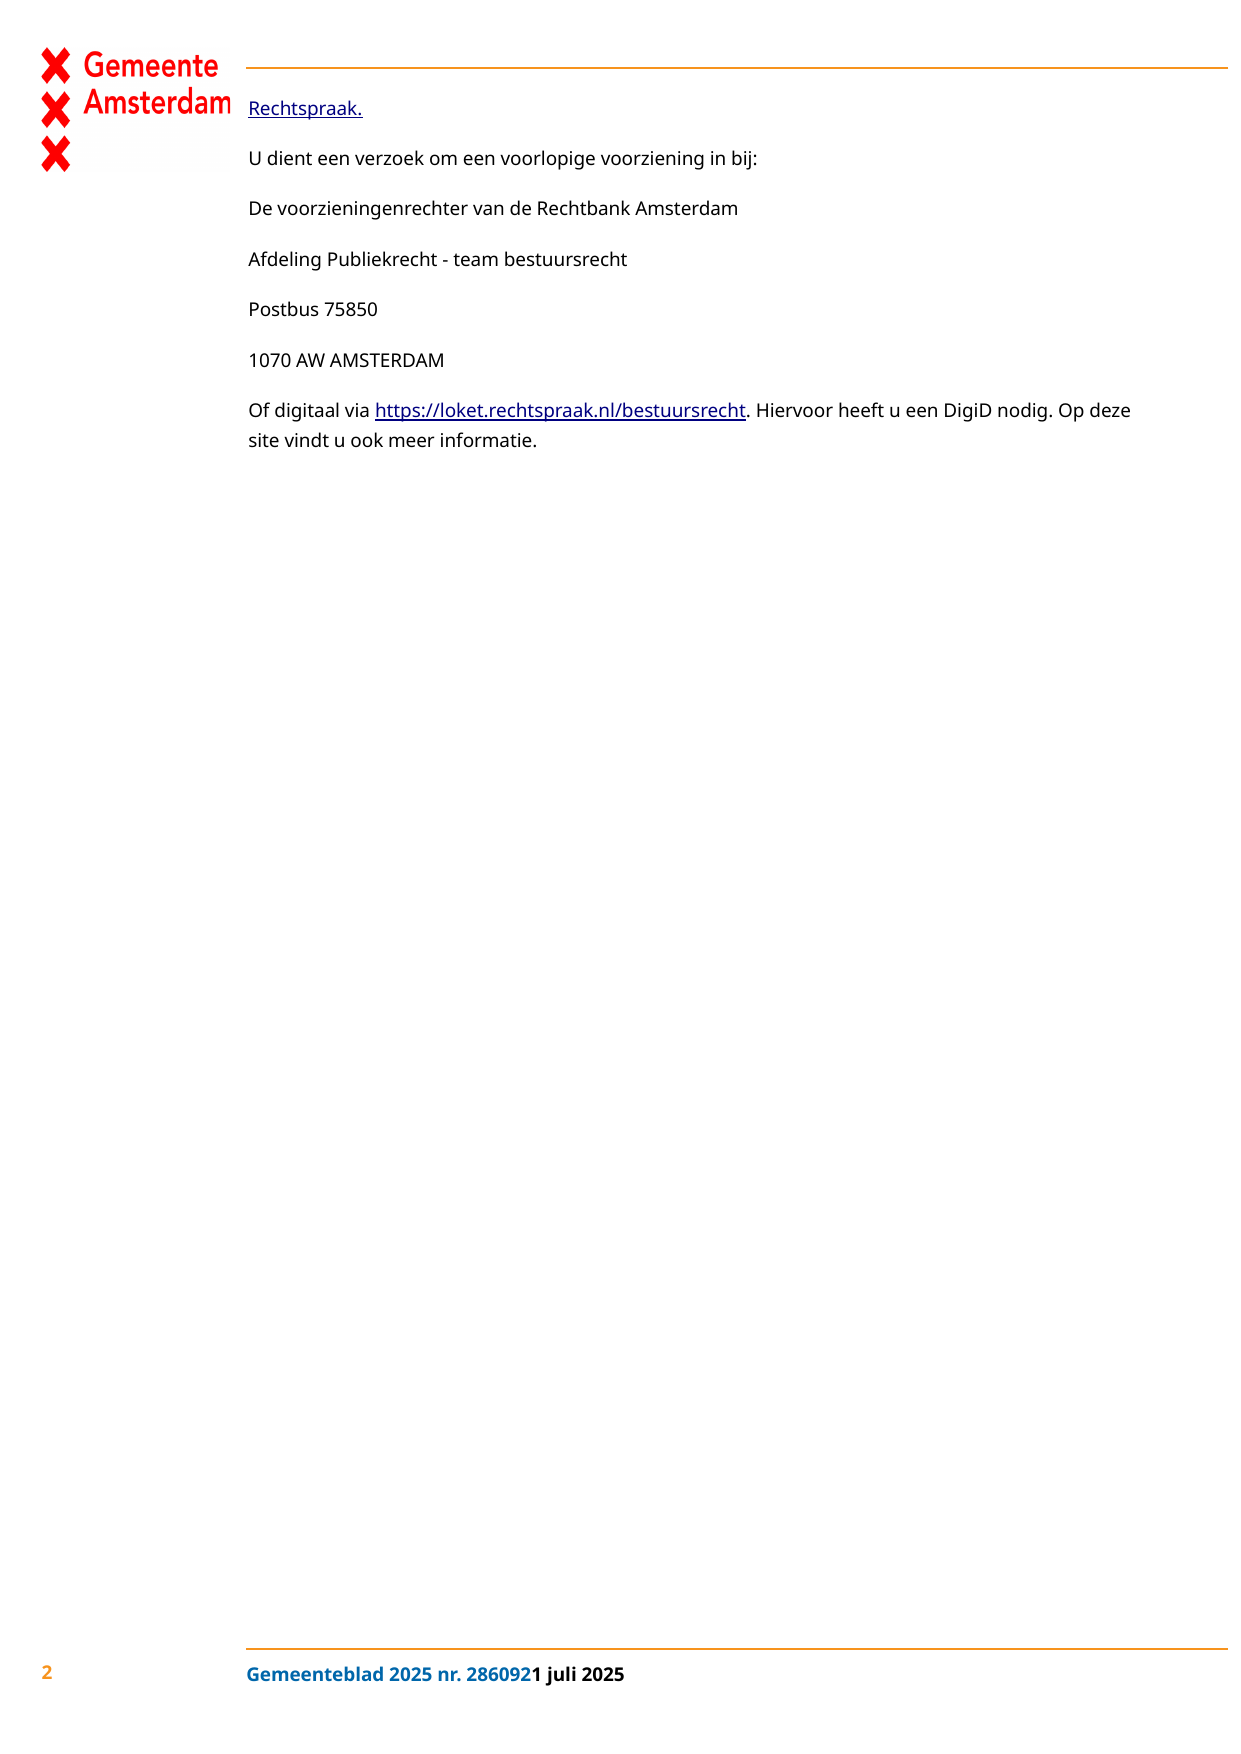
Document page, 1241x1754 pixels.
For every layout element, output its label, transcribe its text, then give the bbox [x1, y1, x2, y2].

text 1070 AW AMSTERDAM [248, 347, 1152, 373]
picture [41, 47, 231, 172]
text Rechtspraak. [248, 95, 1152, 121]
text U dient een verzoek om een voorlopige voorziening in bij: [248, 145, 1152, 171]
text Of digitaal via https://loket.rechtspraak.nl/bestuursrecht. Hiervoor heeft u een DigiD nodig. Op deze site vindt u ook meer informatie. [248, 397, 1152, 453]
text Afdeling Publiekrecht - team bestuursrecht [248, 246, 1152, 272]
text De voorzieningenrechter van de Rechtbank Amsterdam [248, 196, 1152, 221]
text Postbus 75850 [248, 296, 1152, 322]
